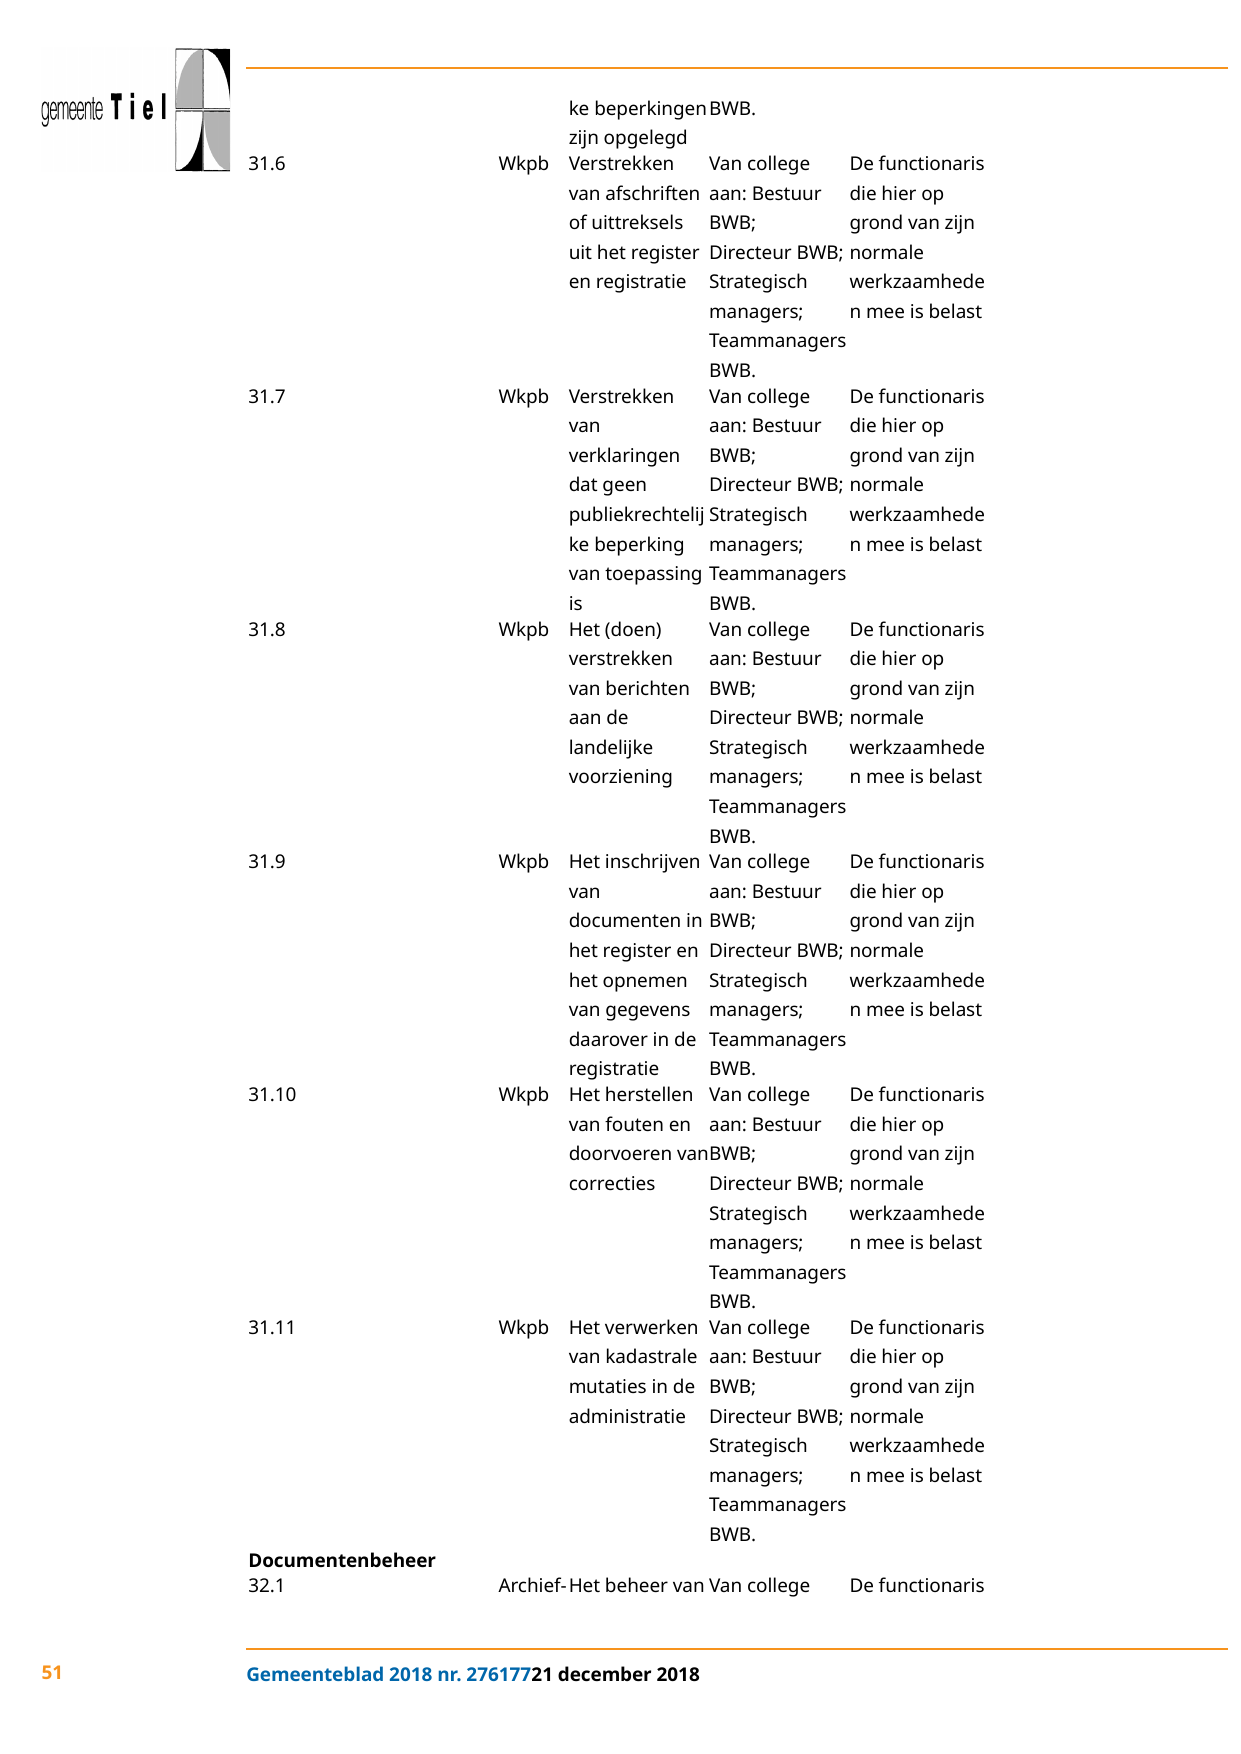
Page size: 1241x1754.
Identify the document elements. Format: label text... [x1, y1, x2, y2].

table_cell Wkpb [498, 849, 568, 1081]
table_cell Wkpb [498, 1314, 568, 1547]
table_cell Het verwerken van kadastrale mutaties in de administratie [569, 1314, 709, 1547]
table_cell Van college aan: Bestuur BWB; Directeur BWB; Strategisch managers; Teammanagers BWB. [709, 849, 849, 1081]
table_cell 31.8 [248, 616, 498, 848]
table_cell [990, 1573, 1152, 1598]
table_cell De functionaris die hier op grond van zijn normale werkzaamheden mee is belast [849, 150, 990, 383]
table_cell [990, 1081, 1152, 1314]
table_cell De functionaris die hier op grond van zijn normale werkzaamheden mee is belast [849, 849, 990, 1081]
table_cell Het inschrijven van documenten in het register en het opnemen van gegevens daarover in de registratie [569, 849, 709, 1081]
table_cell [990, 383, 1152, 616]
table_cell [990, 849, 1152, 1081]
table_cell [498, 95, 568, 150]
table_cell ke beperkingen zijn opgelegd [569, 95, 709, 150]
table_cell 31.11 [248, 1314, 498, 1547]
table_cell Het (doen) verstrekken van berichten aan de landelijke voorziening [569, 616, 709, 848]
table_cell 31.6 [248, 150, 498, 383]
table_cell 31.10 [248, 1081, 498, 1314]
table_cell [248, 95, 498, 150]
table_cell De functionaris die hier op grond van zijn normale werkzaamheden mee is belast [849, 383, 990, 616]
table_cell Van college aan: Bestuur BWB; Directeur BWB; Strategisch managers; Teammanagers BWB. [709, 616, 849, 848]
table_cell De functionaris die hier op grond van zijn normale werkzaamheden mee is belast [849, 1314, 990, 1547]
table_cell Van college aan: Bestuur BWB; Directeur BWB; Strategisch managers; Teammanagers BWB. [709, 150, 849, 383]
table_cell [990, 616, 1152, 848]
table_cell De functionaris [849, 1573, 990, 1598]
table_cell Het herstellen van fouten en doorvoeren van correcties [569, 1081, 709, 1314]
table_cell 32.1 [248, 1573, 498, 1598]
table_cell Het beheer van [569, 1573, 709, 1598]
table_cell Van college aan: Bestuur BWB; Directeur BWB; Strategisch managers; Teammanagers BWB. [709, 1081, 849, 1314]
table_cell Wkpb [498, 150, 568, 383]
table_cell 31.9 [248, 849, 498, 1081]
table_cell De functionaris die hier op grond van zijn normale werkzaamheden mee is belast [849, 616, 990, 848]
table_cell Wkpb [498, 616, 568, 848]
table_cell [990, 1314, 1152, 1547]
table_cell Van college [709, 1573, 849, 1598]
table_cell 31.7 [248, 383, 498, 616]
table_cell De functionaris die hier op grond van zijn normale werkzaamheden mee is belast [849, 1081, 990, 1314]
table_cell Wkpb [498, 1081, 568, 1314]
picture [41, 47, 231, 172]
table_cell Van college aan: Bestuur BWB; Directeur BWB; Strategisch managers; Teammanagers BWB. [709, 1314, 849, 1547]
table_cell Wkpb [498, 383, 568, 616]
table_cell [990, 95, 1152, 150]
table_cell Verstrekken van verklaringen dat geen publiekrechtelijke beperking van toepassing is [569, 383, 709, 616]
table_cell Documentenbeheer [248, 1547, 1152, 1573]
table_cell Archief- [498, 1573, 568, 1598]
table_cell Verstrekken van afschriften of uittreksels uit het register en registratie [569, 150, 709, 383]
table_cell [990, 150, 1152, 383]
table_cell BWB. [709, 95, 849, 150]
table_cell [849, 95, 990, 150]
table_cell Van college aan: Bestuur BWB; Directeur BWB; Strategisch managers; Teammanagers BWB. [709, 383, 849, 616]
